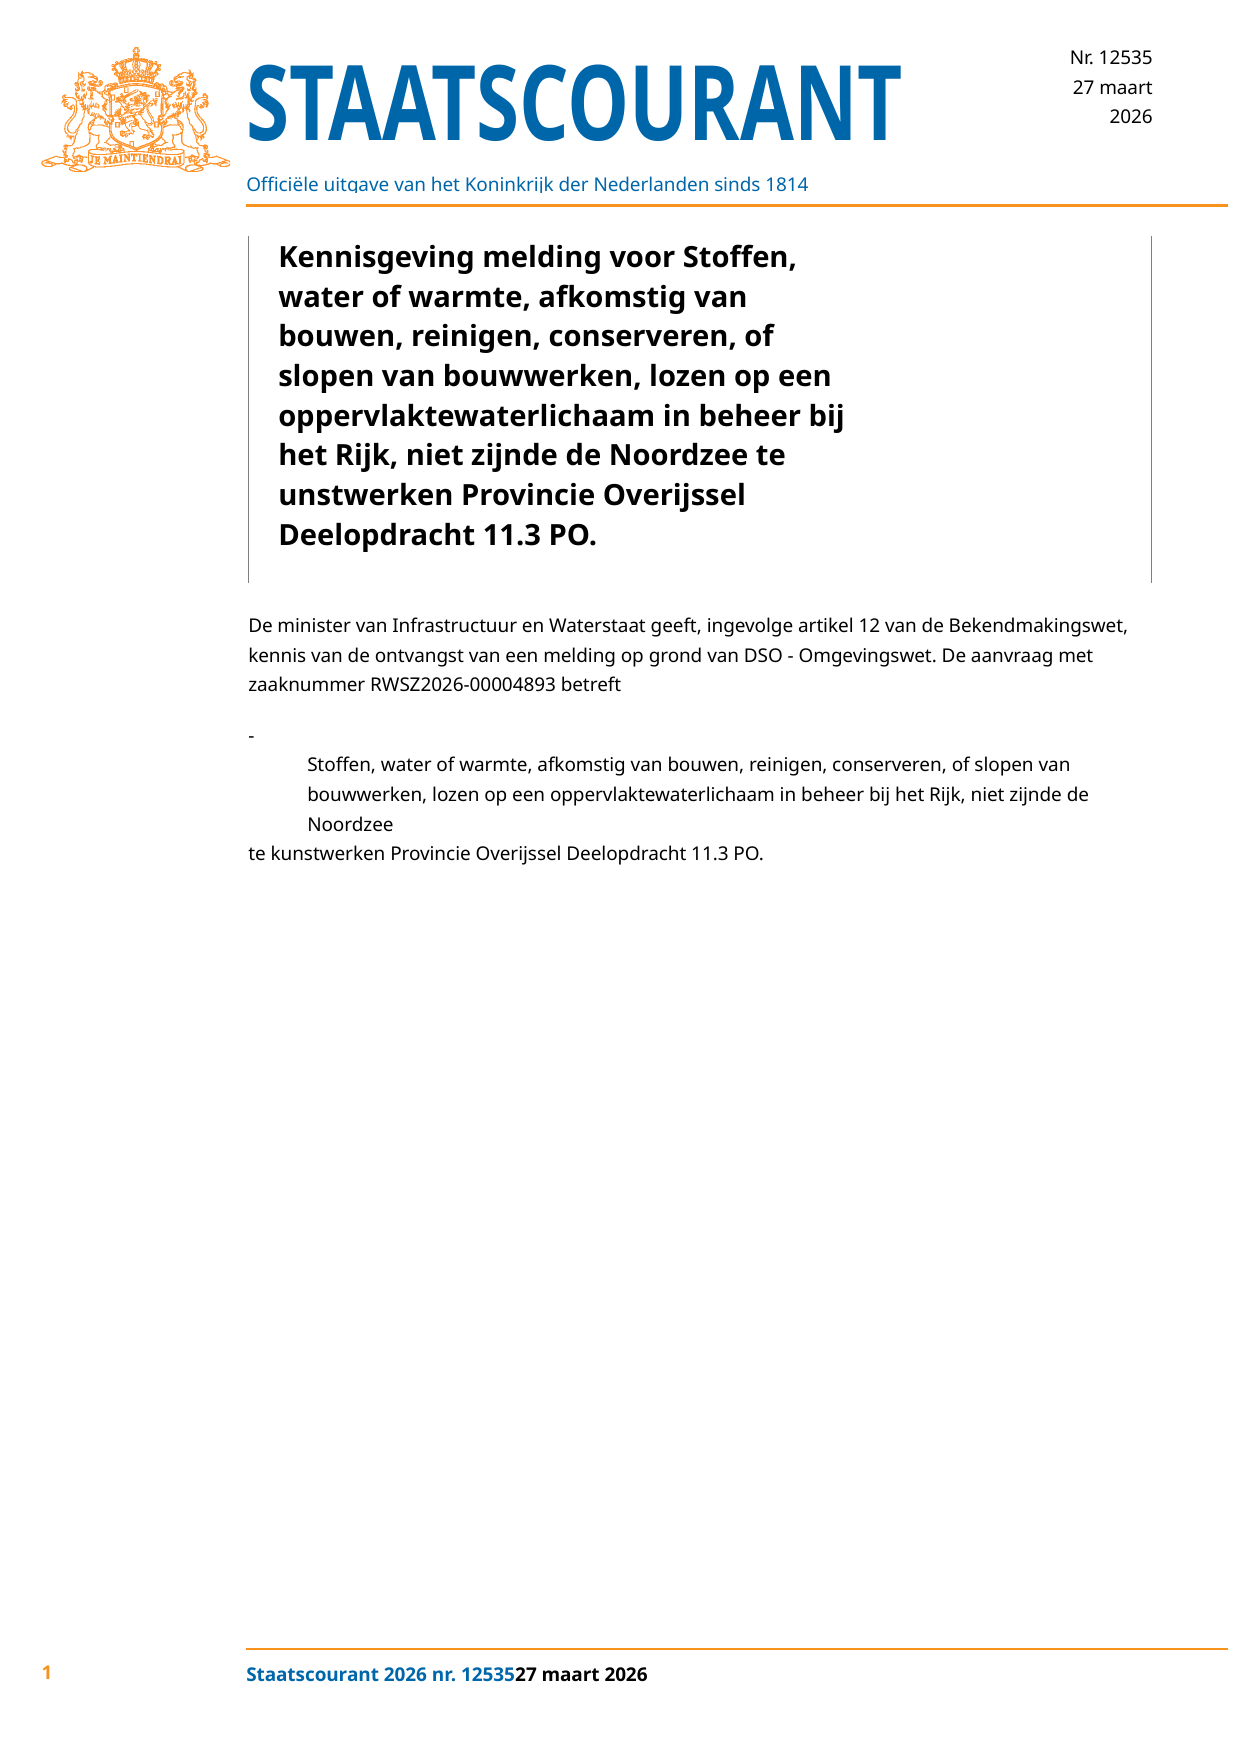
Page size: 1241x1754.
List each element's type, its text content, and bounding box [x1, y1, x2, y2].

text te kunstwerken Provincie Overijssel Deelopdracht 11.3 PO. [248, 840, 1152, 866]
picture [912, 236, 1090, 414]
list Stoffen, water of warmte, afkomstig van bouwen, reinigen, conserveren, of slopen van bouwwerken, lozen op een oppervlaktewaterlichaam in beheer bij het Rijk, niet zijnde de Noordzee [248, 752, 1152, 836]
text De minister van Infrastructuur en Waterstaat geeft, ingevolge artikel 12 van de Bekendmakingswet, kennis van de ontvangst van een melding op grond van DSO - Omgevingswet. De aanvraag met zaaknummer RWSZ2026-00004893 betreft [248, 612, 1152, 697]
table_header [850, 414, 1151, 583]
table_header [1090, 236, 1151, 413]
picture [41, 47, 231, 172]
table_header [850, 236, 912, 413]
table_header Kennisgeving melding voor Stoffen, water of warmte, afkomstig van bouwen, reinigen, conserveren, of slopen van bouwwerken, lozen op een oppervlaktewaterlichaam in beheer bij het Rijk, niet zijnde de Noordzee te unstwerken Provincie Overijssel Deelopdracht 11.3 PO. [249, 236, 850, 583]
